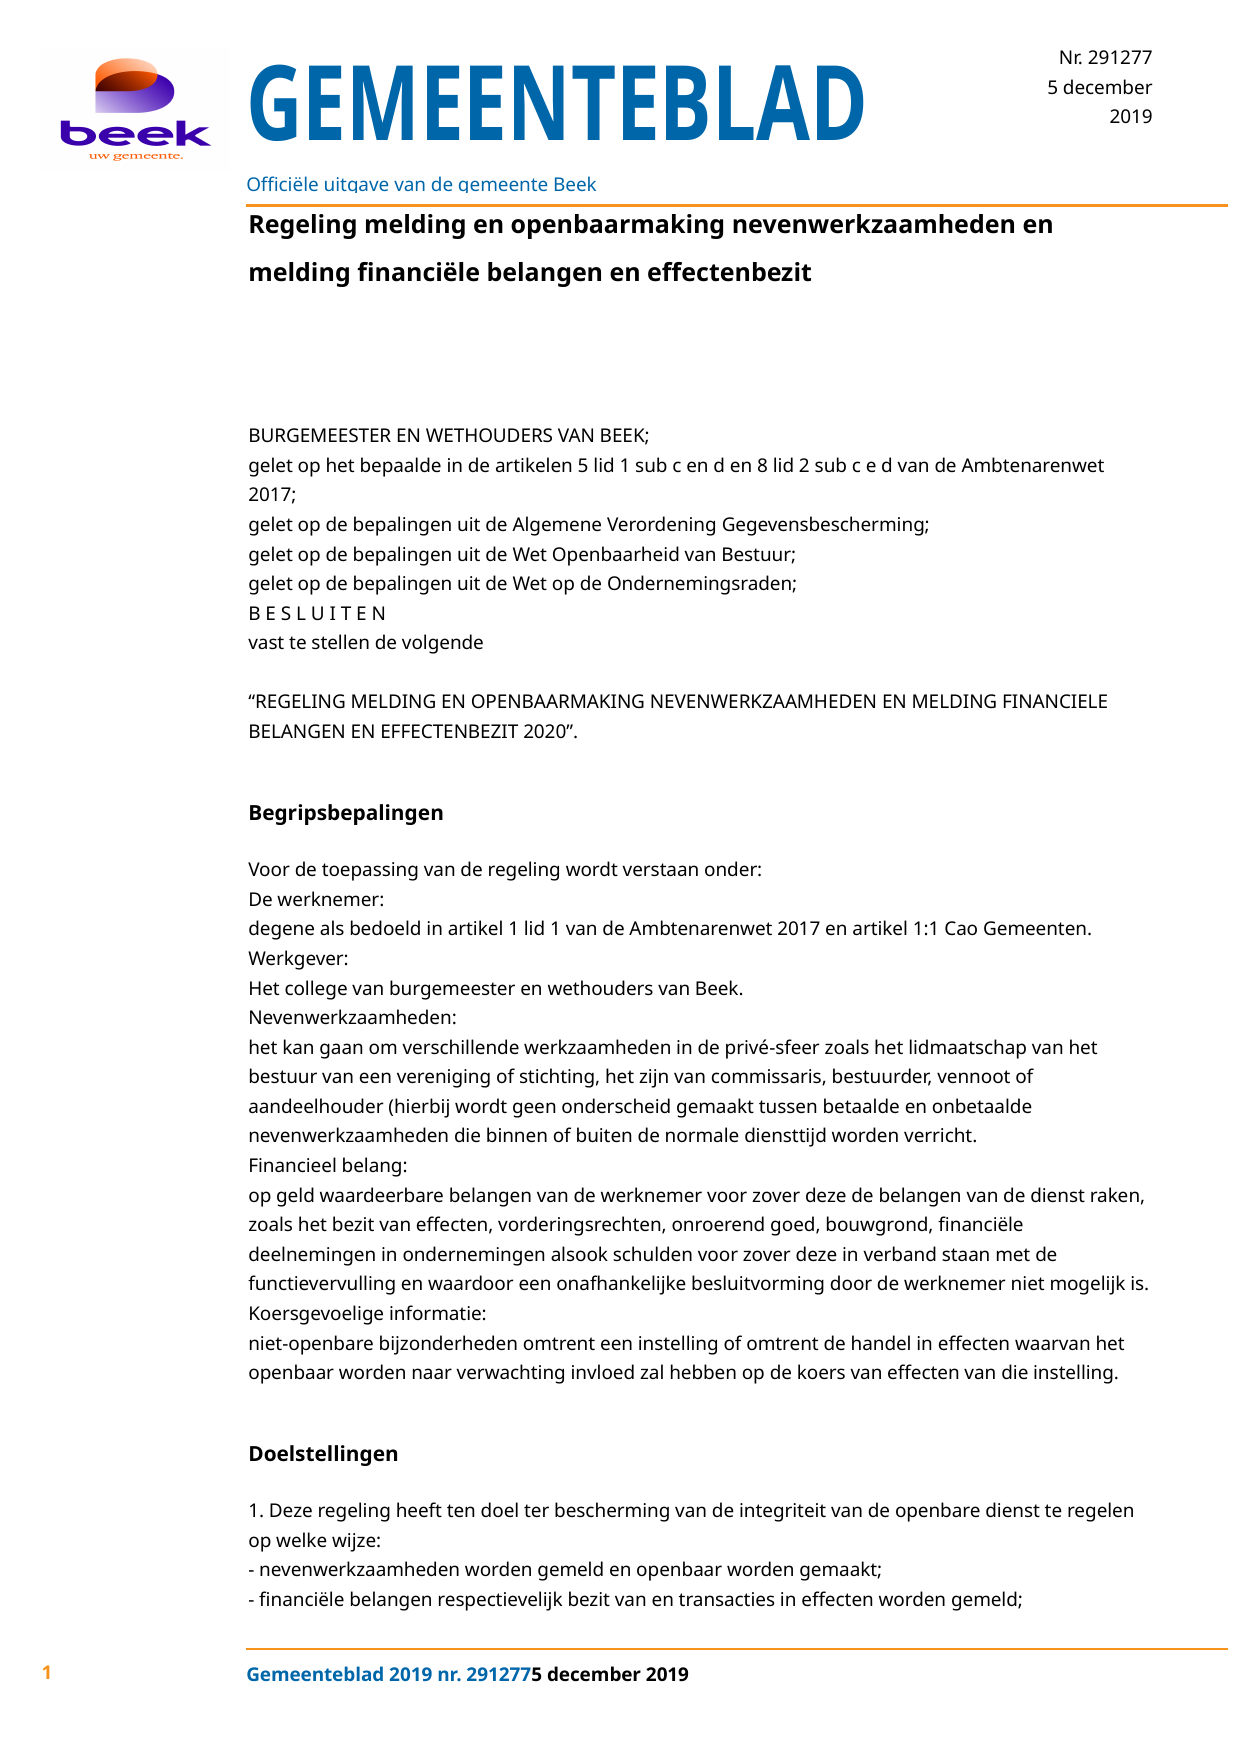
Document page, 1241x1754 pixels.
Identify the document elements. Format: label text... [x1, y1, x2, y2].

text Werkgever: [248, 945, 1152, 971]
text gelet op de bepalingen uit de Wet Openbaarheid van Bestuur; [248, 541, 1152, 567]
text - nevenwerkzaamheden worden gemeld en openbaar worden gemaakt; [248, 1556, 1152, 1582]
picture [41, 47, 231, 172]
text Doelstellingen [248, 1439, 1152, 1468]
text gelet op de bepalingen uit de Algemene Verordening Gegevensbescherming; [248, 511, 1152, 537]
text Koersgevoelige informatie: [248, 1300, 1152, 1326]
text gelet op het bepaalde in de artikelen 5 lid 1 sub c en d en 8 lid 2 sub c e d van de Ambtenarenwet 2017; [248, 452, 1152, 507]
text “REGELING MELDING EN OPENBAARMAKING NEVENWERKZAAMHEDEN EN MELDING FINANCIELE BELANGEN EN EFFECTENBEZIT 2020”. [248, 689, 1152, 744]
text op geld waardeerbare belangen van de werknemer voor zover deze de belangen van de dienst raken, zoals het bezit van effecten, vorderingsrechten, onroerend goed, bouwgrond, financiële deelnemingen in ondernemingen alsook schulden voor zover deze in verband staan met de functievervulling en waardoor een onafhankelijke besluitvorming door de werknemer niet mogelijk is. [248, 1182, 1152, 1296]
text degene als bedoeld in artikel 1 lid 1 van de Ambtenarenwet 2017 en artikel 1:1 Cao Gemeenten. [248, 916, 1152, 941]
text Voor de toepassing van de regeling wordt verstaan onder: [248, 856, 1152, 882]
text De werknemer: [248, 886, 1152, 912]
text het kan gaan om verschillende werkzaamheden in de privé-sfeer zoals het lidmaatschap van het bestuur van een vereniging of stichting, het zijn van commissaris, bestuurder, vennoot of aandeelhouder (hierbij wordt geen onderscheid gemaakt tussen betaalde en onbetaalde nevenwerkzaamheden die binnen of buiten de normale diensttijd worden verricht. [248, 1034, 1152, 1148]
text B E S L U I T E N [248, 600, 1152, 626]
text Regeling melding en openbaarmaking nevenwerkzaamheden en melding financiële belangen en effectenbezit [248, 207, 1152, 288]
text Financieel belang: [248, 1152, 1152, 1178]
text 1. Deze regeling heeft ten doel ter bescherming van de integriteit van de openbare dienst te regelen op welke wijze: [248, 1497, 1152, 1553]
text - financiële belangen respectievelijk bezit van en transacties in effecten worden gemeld; [248, 1586, 1152, 1612]
text Het college van burgemeester en wethouders van Beek. [248, 975, 1152, 1000]
text BURGEMEESTER EN WETHOUDERS VAN BEEK; [248, 422, 1152, 448]
text gelet op de bepalingen uit de Wet op de Ondernemingsraden; [248, 570, 1152, 596]
text Begripsbepalingen [248, 798, 1152, 827]
text niet-openbare bijzonderheden omtrent een instelling of omtrent de handel in effecten waarvan het openbaar worden naar verwachting invloed zal hebben op de koers van effecten van die instelling. [248, 1330, 1152, 1385]
text Nevenwerkzaamheden: [248, 1004, 1152, 1030]
text vast te stellen de volgende [248, 629, 1152, 655]
